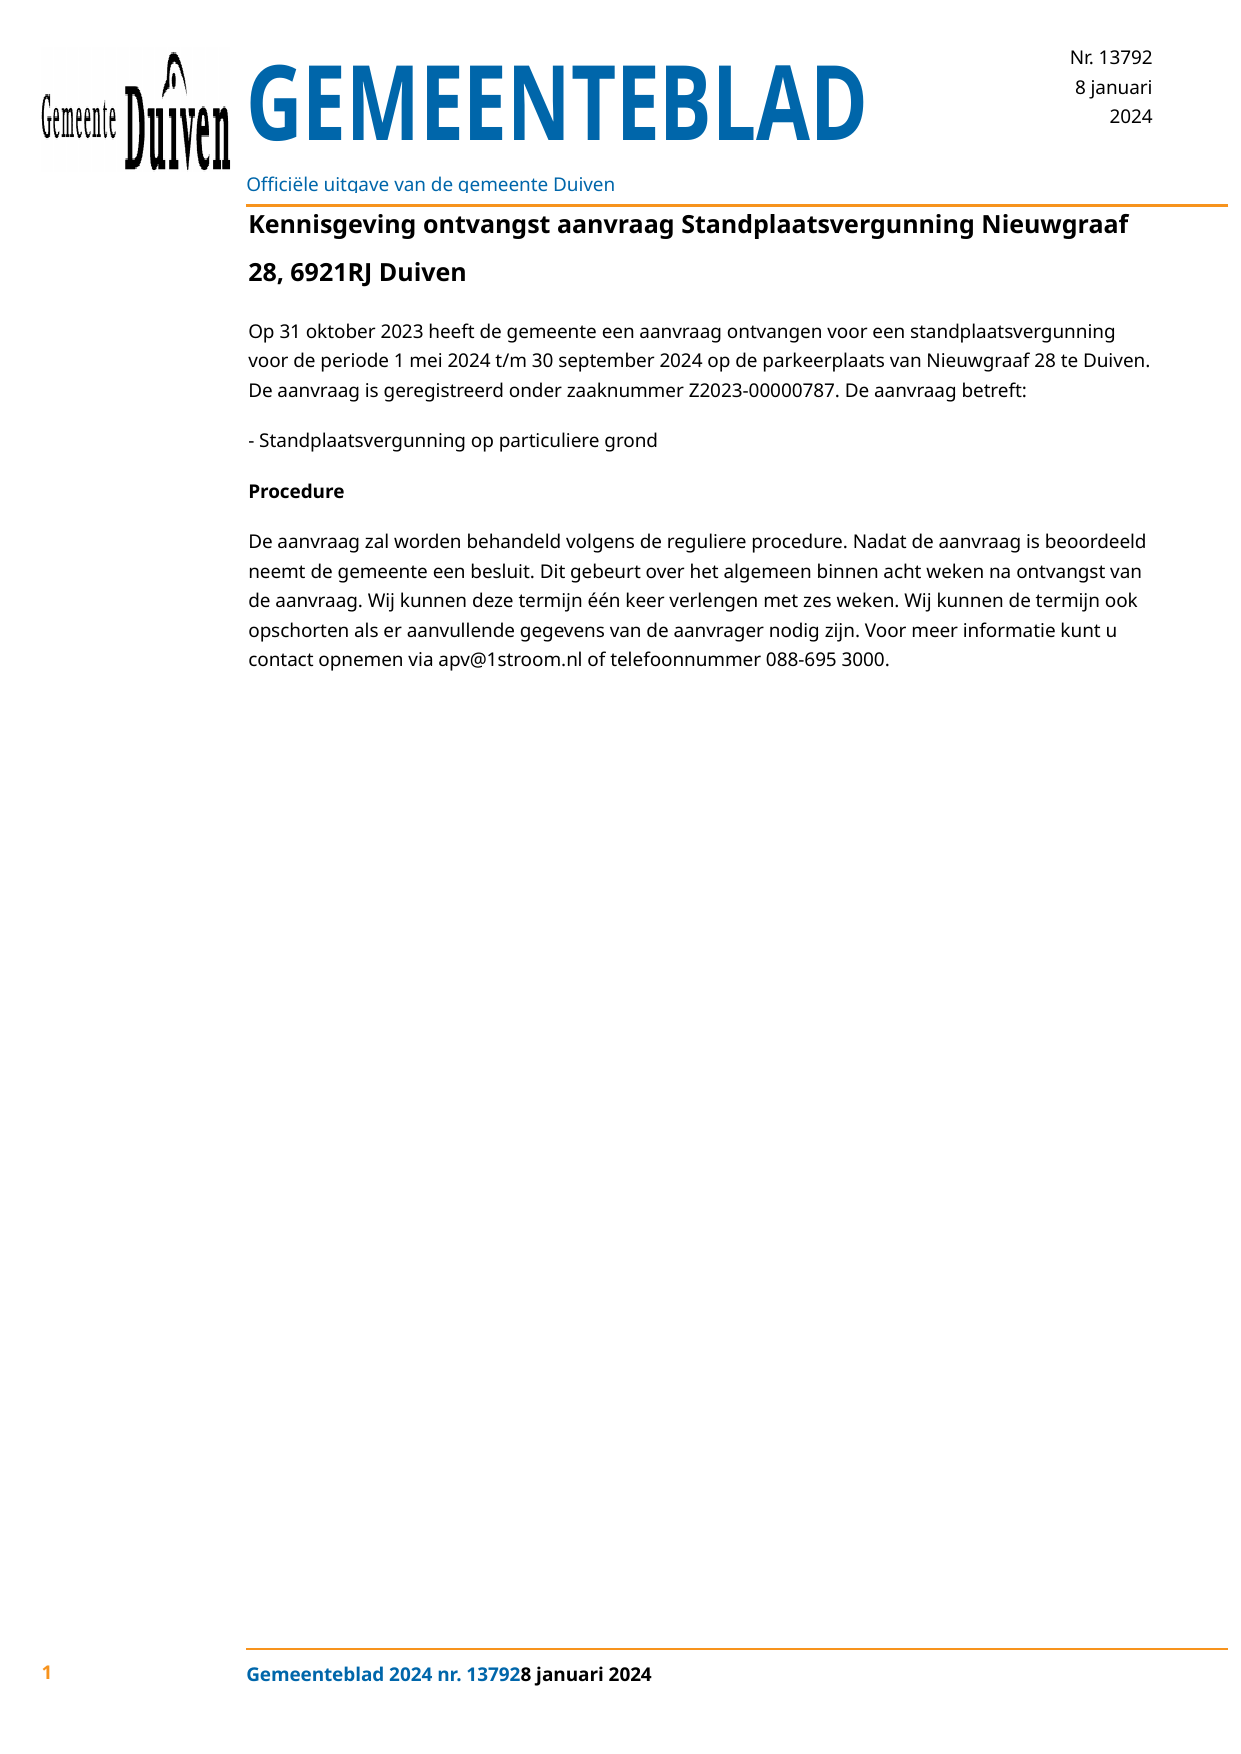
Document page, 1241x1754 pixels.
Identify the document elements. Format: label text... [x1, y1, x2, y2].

text - Standplaatsvergunning op particuliere grond [248, 427, 1152, 453]
text Procedure [248, 478, 1152, 504]
picture [41, 47, 231, 172]
text Op 31 oktober 2023 heeft de gemeente een aanvraag ontvangen voor een standplaatsvergunning voor de periode 1 mei 2024 t/m 30 september 2024 op de parkeerplaats van Nieuwgraaf 28 te Duiven. De aanvraag is geregistreerd onder zaaknummer Z2023-00000787. De aanvraag betreft: [248, 318, 1152, 403]
text De aanvraag zal worden behandeld volgens de reguliere procedure. Nadat de aanvraag is beoordeeld neemt de gemeente een besluit. Dit gebeurt over het algemeen binnen acht weken na ontvangst van de aanvraag. Wij kunnen deze termijn één keer verlengen met zes weken. Wij kunnen de termijn ook opschorten als er aanvullende gegevens van de aanvrager nodig zijn. Voor meer informatie kunt u contact opnemen via apv@1stroom.nl of telefoonnummer 088-695 3000. [248, 528, 1152, 672]
text Kennisgeving ontvangst aanvraag Standplaatsvergunning Nieuwgraaf 28, 6921RJ Duiven [248, 207, 1152, 288]
